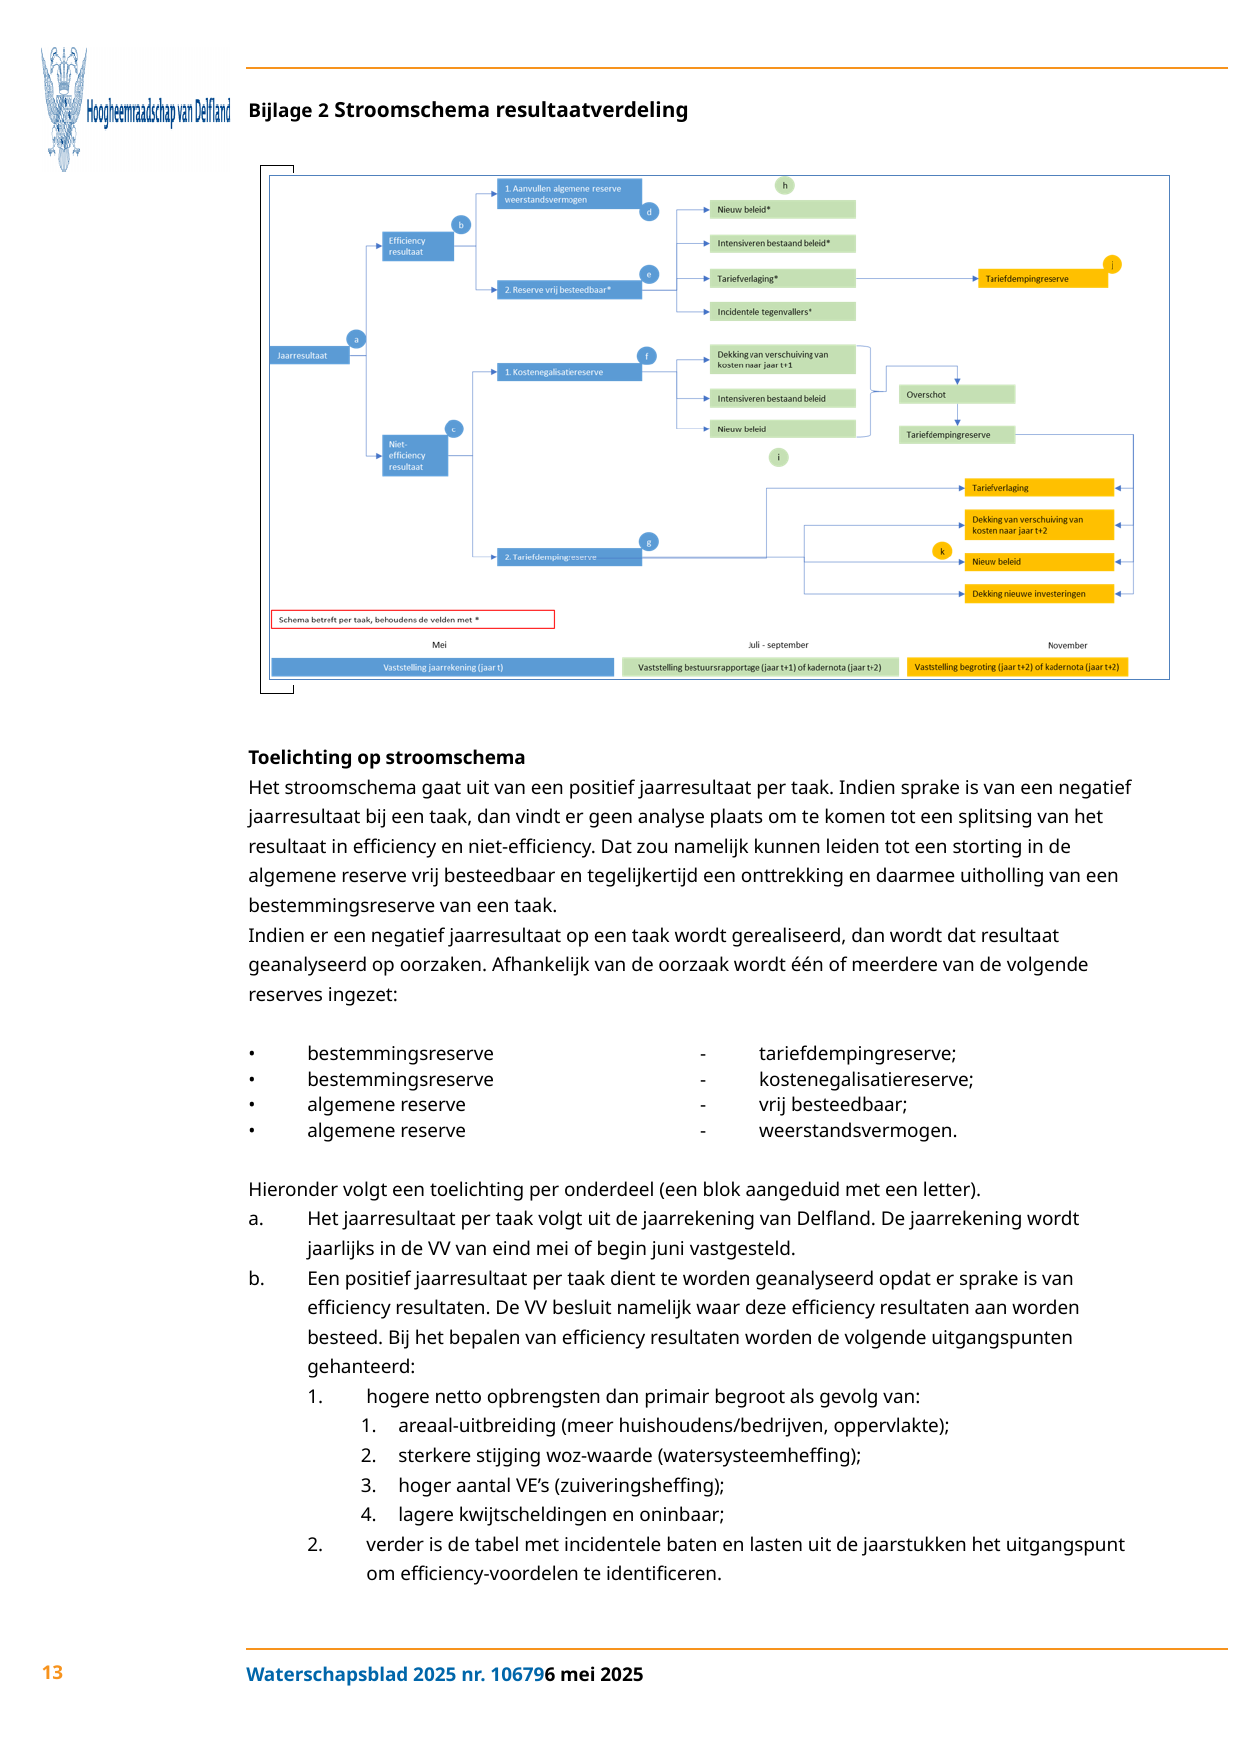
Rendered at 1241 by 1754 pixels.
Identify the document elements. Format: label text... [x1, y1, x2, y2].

picture [268, 173, 1173, 685]
list areaal-uitbreiding (meer huishoudens/bedrijven, oppervlakte); [361, 1413, 1152, 1438]
table_header bestemmingsreserve [248, 1040, 700, 1066]
text Indien er een negatief jaarresultaat op een taak wordt gerealiseerd, dan wordt dat resultaat geanalyseerd op oorzaken. Afhankelijk van de oorzaak wordt één of meerdere van de volgende reserves ingezet: [248, 922, 1152, 1007]
list Het jaarresultaat per taak volgt uit de jaarrekening van Delfland. De jaarrekening wordt jaarlijks in de VV van eind mei of begin juni vastgesteld. [248, 1206, 1152, 1261]
list hogere netto opbrengsten dan primair begroot als gevolg van: [307, 1383, 1152, 1409]
table_cell algemene reserve [248, 1092, 700, 1117]
text Bijlage 2 Stroomschema resultaatverdeling [248, 95, 1152, 123]
table_cell weerstandsvermogen. [700, 1118, 1152, 1143]
text Toelichting op stroomschema [248, 744, 1152, 770]
list Een positief jaarresultaat per taak dient te worden geanalyseerd opdat er sprake is van efficiency resultaten. De VV besluit namelijk waar deze efficiency resultaten aan worden besteed. Bij het bepalen van efficiency resultaten worden de volgende uitgangspunten gehanteerd: [248, 1265, 1152, 1379]
text Hieronder volgt een toelichting per onderdeel (een blok aangeduid met een letter). [248, 1176, 1152, 1202]
table_header tariefdempingreserve; [700, 1040, 1152, 1066]
list hoger aantal VE’s (zuiveringsheffing); [361, 1472, 1152, 1497]
table_cell algemene reserve [248, 1118, 700, 1143]
picture [41, 47, 231, 172]
table_cell vrij besteedbaar; [700, 1092, 1152, 1117]
list lagere kwijtscheldingen en oninbaar; [361, 1501, 1152, 1527]
table_cell kostenegalisatiereserve; [700, 1066, 1152, 1092]
list verder is de tabel met incidentele baten en lasten uit de jaarstukken het uitgangspunt om efficiency-voordelen te identificeren. [307, 1531, 1152, 1586]
list sterkere stijging woz-waarde (watersysteemheffing); [361, 1442, 1152, 1468]
table_cell bestemmingsreserve [248, 1066, 700, 1092]
text Het stroomschema gaat uit van een positief jaarresultaat per taak. Indien sprake is van een negatief jaarresultaat bij een taak, dan vindt er geen analyse plaats om te komen tot een splitsing van het resultaat in efficiency en niet-efficiency. Dat zou namelijk kunnen leiden tot een storting in de algemene reserve vrij besteedbaar en tegelijkertijd een onttrekking en daarmee uitholling van een bestemmingsreserve van een taak. [248, 774, 1152, 918]
